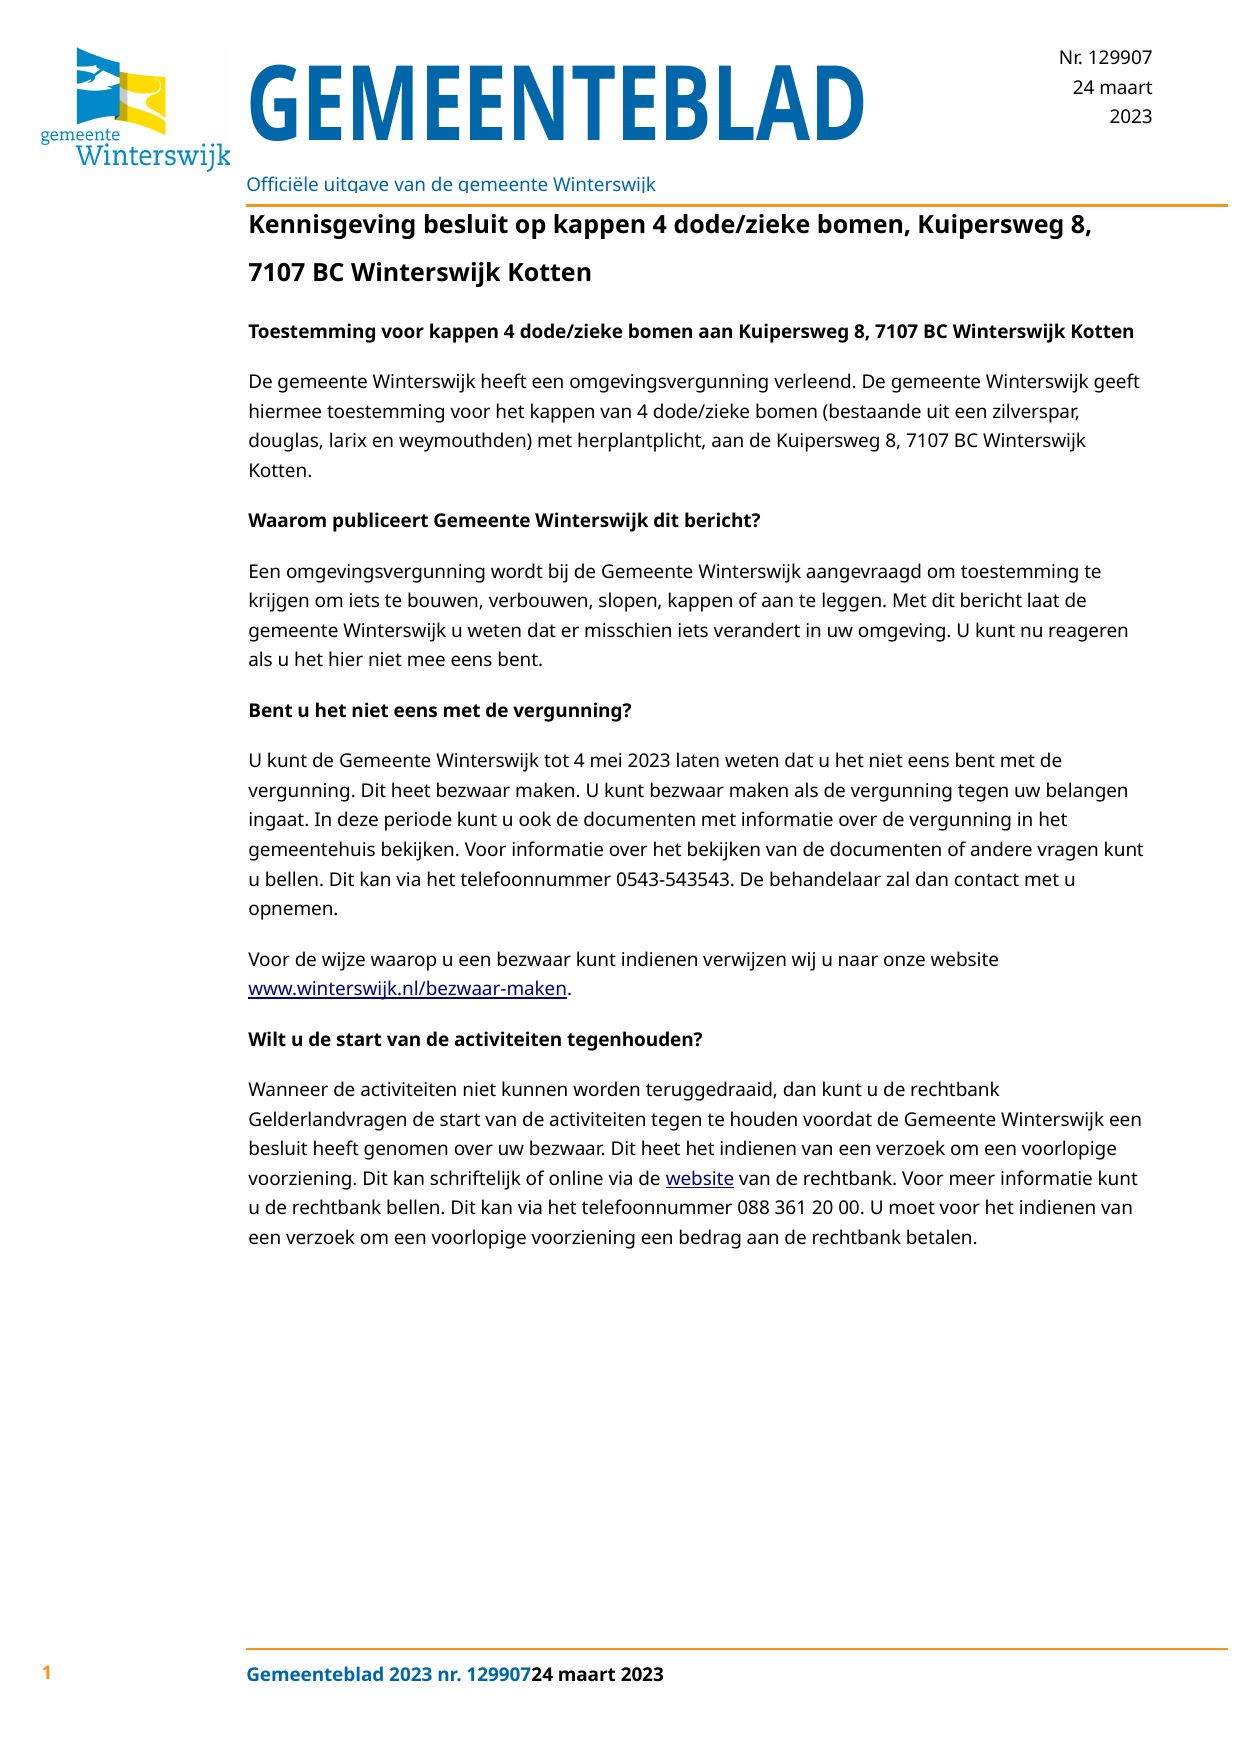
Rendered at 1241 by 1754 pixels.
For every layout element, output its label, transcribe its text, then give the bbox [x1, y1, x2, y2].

text Toestemming voor kappen 4 dode/zieke bomen aan Kuipersweg 8, 7107 BC Winterswijk Kotten [248, 318, 1152, 344]
text Wilt u de start van de activiteiten tegenhouden? [248, 1026, 1152, 1052]
text Kennisgeving besluit op kappen 4 dode/zieke bomen, Kuipersweg 8, 7107 BC Winterswijk Kotten [248, 207, 1152, 288]
text Voor de wijze waarop u een bezwaar kunt indienen verwijzen wij u naar onze website www.winterswijk.nl/bezwaar-maken. [248, 946, 1152, 1001]
picture [41, 47, 231, 172]
text Bent u het niet eens met de vergunning? [248, 697, 1152, 723]
picture [225, 153, 231, 162]
text De gemeente Winterswijk heeft een omgevingsvergunning verleend. De gemeente Winterswijk geeft hiermee toestemming voor het kappen van 4 dode/zieke bomen (bestaande uit een zilverspar, douglas, larix en weymouthden) met herplantplicht, aan de Kuipersweg 8, 7107 BC Winterswijk Kotten. [248, 368, 1152, 483]
text Een omgevingsvergunning wordt bij de Gemeente Winterswijk aangevraagd om toestemming te krijgen om iets te bouwen, verbouwen, slopen, kappen of aan te leggen. Met dit bericht laat de gemeente Winterswijk u weten dat er misschien iets verandert in uw omgeving. U kunt nu reageren als u het hier niet mee eens bent. [248, 558, 1152, 672]
text U kunt de Gemeente Winterswijk tot 4 mei 2023 laten weten dat u het niet eens bent met de vergunning. Dit heet bezwaar maken. U kunt bezwaar maken als de vergunning tegen uw belangen ingaat. In deze periode kunt u ook de documenten met informatie over de vergunning in het gemeentehuis bekijken. Voor informatie over het bekijken van de documenten of andere vragen kunt u bellen. Dit kan via het telefoonnummer 0543-543543. De behandelaar zal dan contact met u opnemen. [248, 747, 1152, 921]
text Wanneer de activiteiten niet kunnen worden teruggedraaid, dan kunt u de rechtbank Gelderlandvragen de start van de activiteiten tegen te houden voordat de Gemeente Winterswijk een besluit heeft genomen over uw bezwaar. Dit heet het indienen van een verzoek om een voorlopige voorziening. Dit kan schriftelijk of online via de website van de rechtbank. Voor meer informatie kunt u de rechtbank bellen. Dit kan via het telefoonnummer 088 361 20 00. U moet voor het indienen van een verzoek om een voorlopige voorziening een bedrag aan de rechtbank betalen. [248, 1076, 1152, 1250]
text Waarom publiceert Gemeente Winterswijk dit bericht? [248, 507, 1152, 533]
